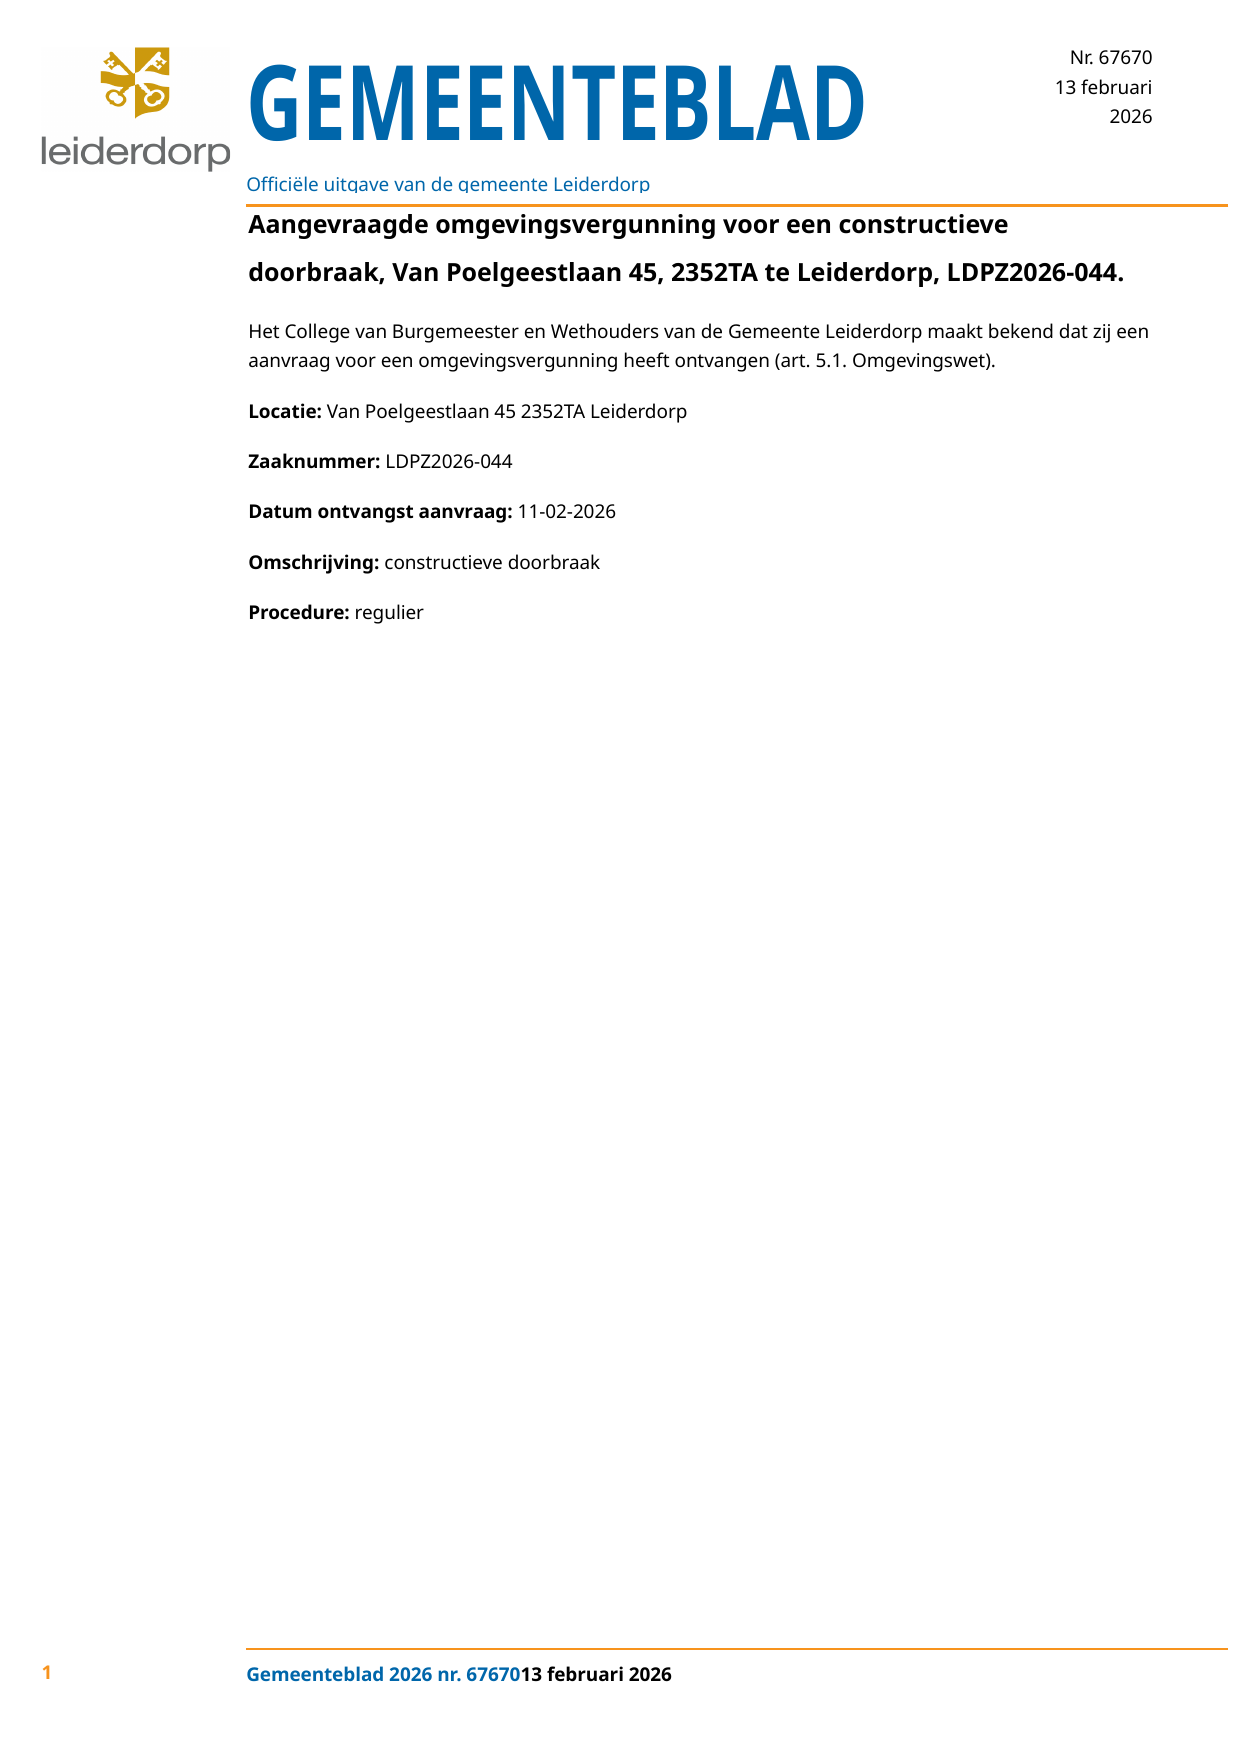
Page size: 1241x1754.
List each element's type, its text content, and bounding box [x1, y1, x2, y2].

text Locatie: Van Poelgeestlaan 45 2352TA Leiderdorp [248, 398, 1152, 424]
text Het College van Burgemeester en Wethouders van de Gemeente Leiderdorp maakt bekend dat zij een aanvraag voor een omgevingsvergunning heeft ontvangen (art. 5.1. Omgevingswet). [248, 318, 1152, 373]
text Datum ontvangst aanvraag: 11-02-2026 [248, 499, 1152, 524]
picture [41, 47, 231, 172]
text Zaaknummer: LDPZ2026-044 [248, 448, 1152, 474]
text Procedure: regulier [248, 599, 1152, 625]
text Omschrijving: constructieve doorbraak [248, 549, 1152, 575]
text Aangevraagde omgevingsvergunning voor een constructieve doorbraak, Van Poelgeestlaan 45, 2352TA te Leiderdorp, LDPZ2026-044. [248, 207, 1152, 288]
